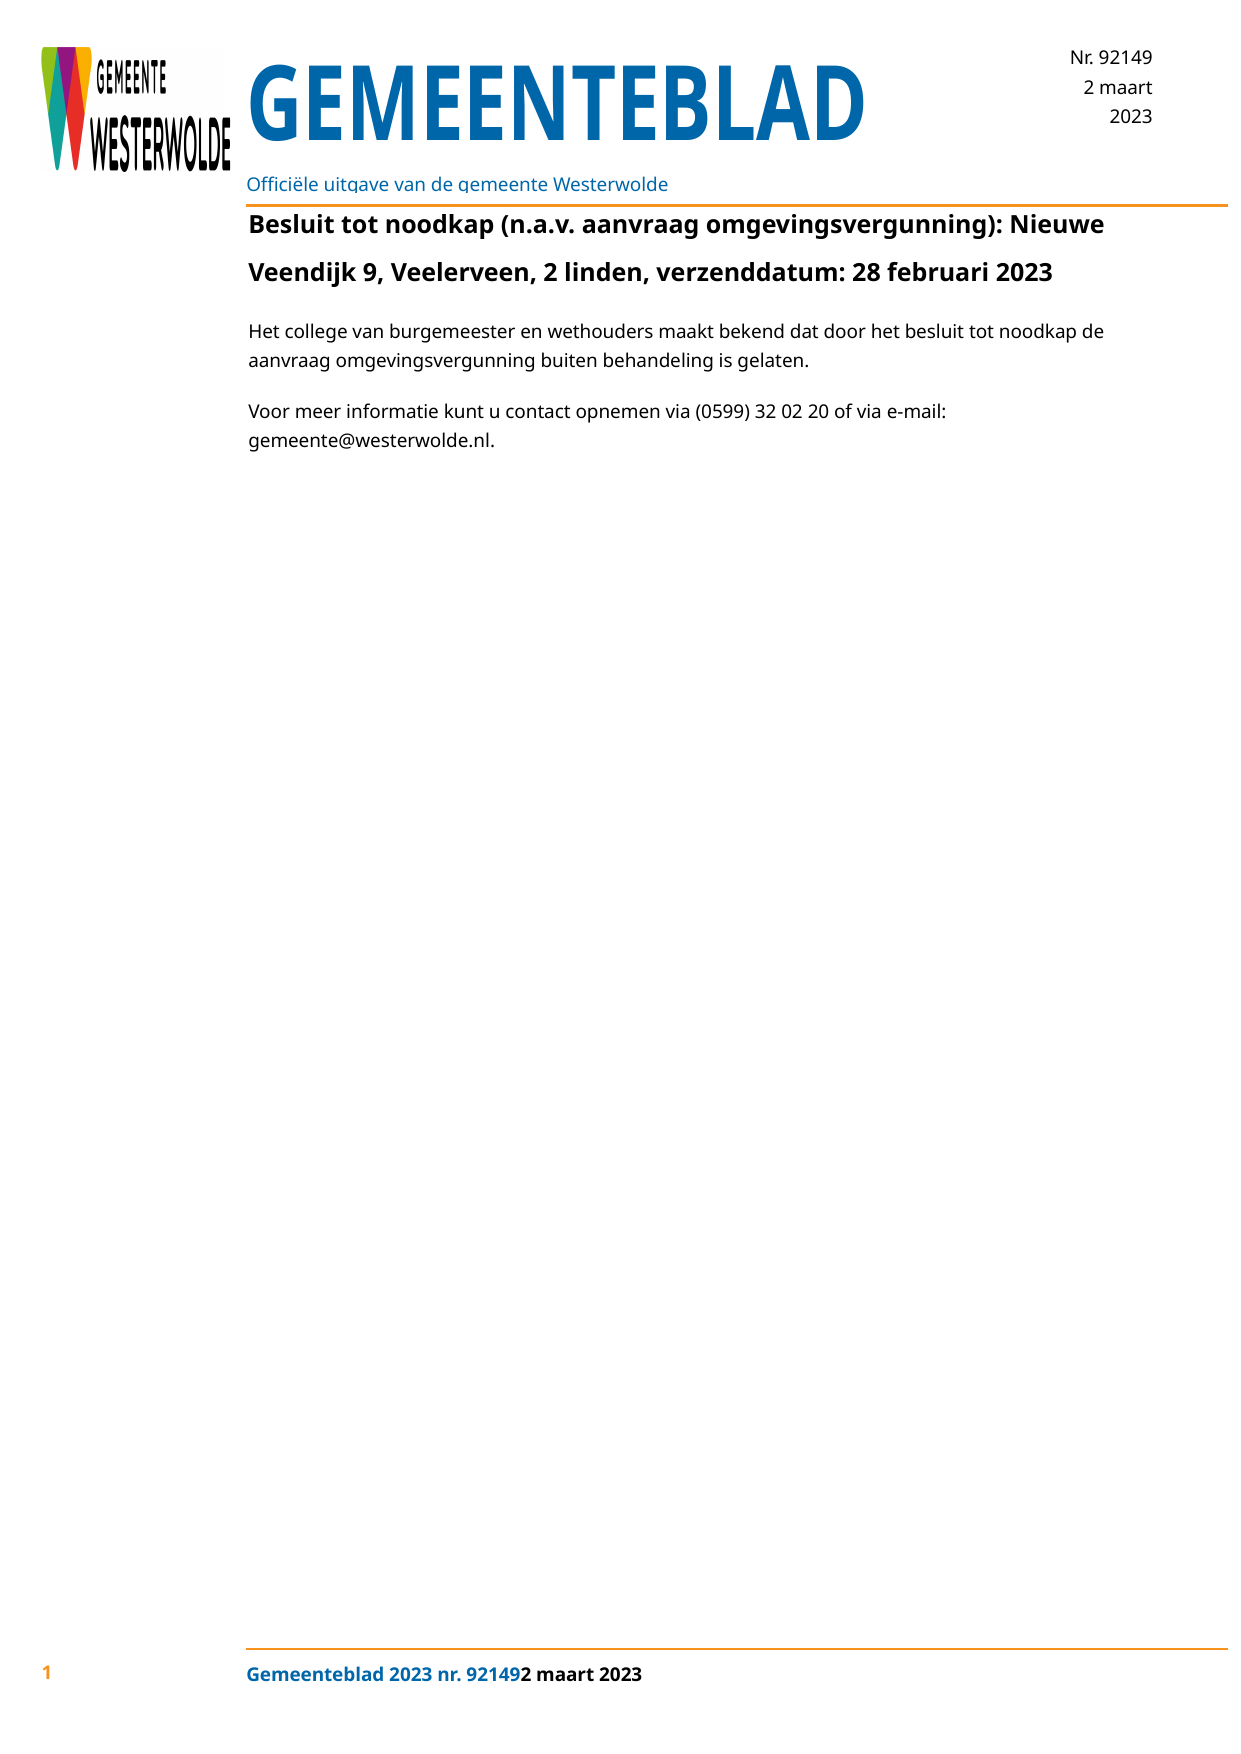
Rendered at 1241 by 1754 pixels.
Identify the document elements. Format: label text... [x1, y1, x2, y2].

picture [41, 47, 231, 172]
text Voor meer informatie kunt u contact opnemen via (0599) 32 02 20 of via e-mail: gemeente@westerwolde.nl. [248, 398, 1152, 453]
text Het college van burgemeester en wethouders maakt bekend dat door het besluit tot noodkap de aanvraag omgevingsvergunning buiten behandeling is gelaten. [248, 318, 1152, 373]
text Besluit tot noodkap (n.a.v. aanvraag omgevingsvergunning): Nieuwe Veendijk 9, Veelerveen, 2 linden, verzenddatum: 28 februari 2023 [248, 207, 1152, 288]
